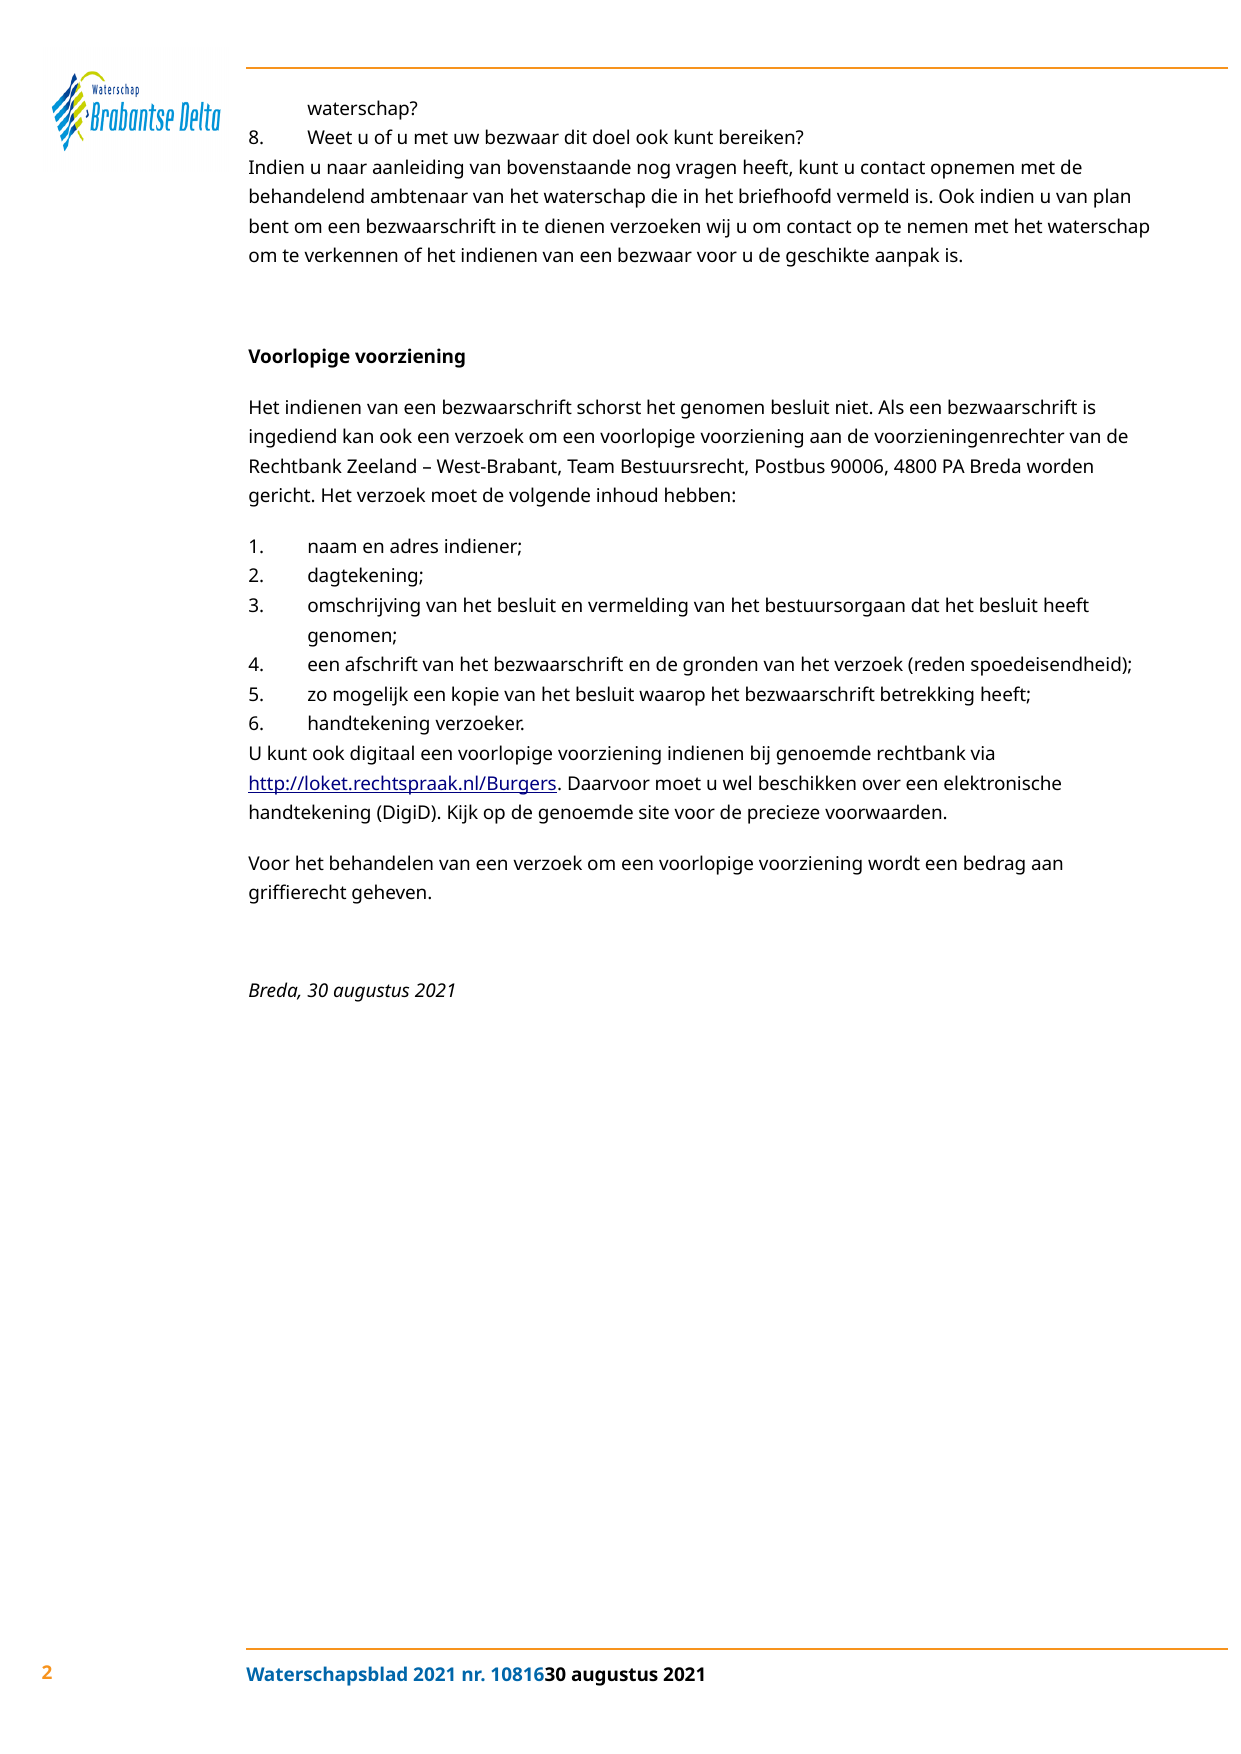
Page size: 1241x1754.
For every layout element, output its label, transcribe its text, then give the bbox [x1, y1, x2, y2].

list Weet u of u met uw bezwaar dit doel ook kunt bereiken? [248, 124, 1152, 150]
text U kunt ook digitaal een voorlopige voorziening indienen bij genoemde rechtbank via http://loket.rechtspraak.nl/Burgers. Daarvoor moet u wel beschikken over een elektronische handtekening (DigiD). Kijk op de genoemde site voor de precieze voorwaarden. [248, 740, 1152, 825]
list een afschrift van het bezwaarschrift en de gronden van het verzoek (reden spoedeisendheid); [248, 651, 1152, 677]
text Het indienen van een bezwaarschrift schorst het genomen besluit niet. Als een bezwaarschrift is ingediend kan ook een verzoek om een voorlopige voorziening aan de voorzieningenrechter van de Rechtbank Zeeland – West-Brabant, Team Bestuursrecht, Postbus 90006, 4800 PA Breda worden gericht. Het verzoek moet de volgende inhoud hebben: [248, 394, 1152, 508]
text Breda, 30 augustus 2021 [248, 978, 1152, 1003]
list zo mogelijk een kopie van het besluit waarop het bezwaarschrift betrekking heeft; [248, 681, 1152, 707]
text Voor het behandelen van een verzoek om een voorlopige voorziening wordt een bedrag aan griffierecht geheven. [248, 850, 1152, 905]
text Indien u naar aanleiding van bovenstaande nog vragen heeft, kunt u contact opnemen met de behandelend ambtenaar van het waterschap die in het briefhoofd vermeld is. Ook indien u van plan bent om een bezwaarschrift in te dienen verzoeken wij u om contact op te nemen met het waterschap om te verkennen of het indienen van een bezwaar voor u de geschikte aanpak is. [248, 154, 1152, 268]
text Voorlopige voorziening [248, 343, 1152, 369]
list waterschap? [248, 95, 1152, 121]
list naam en adres indiener; [248, 533, 1152, 559]
list handtekening verzoeker. [248, 711, 1152, 736]
picture [41, 47, 231, 172]
list omschrijving van het besluit en vermelding van het bestuursorgaan dat het besluit heeft genomen; [248, 592, 1152, 648]
list dagtekening; [248, 563, 1152, 588]
